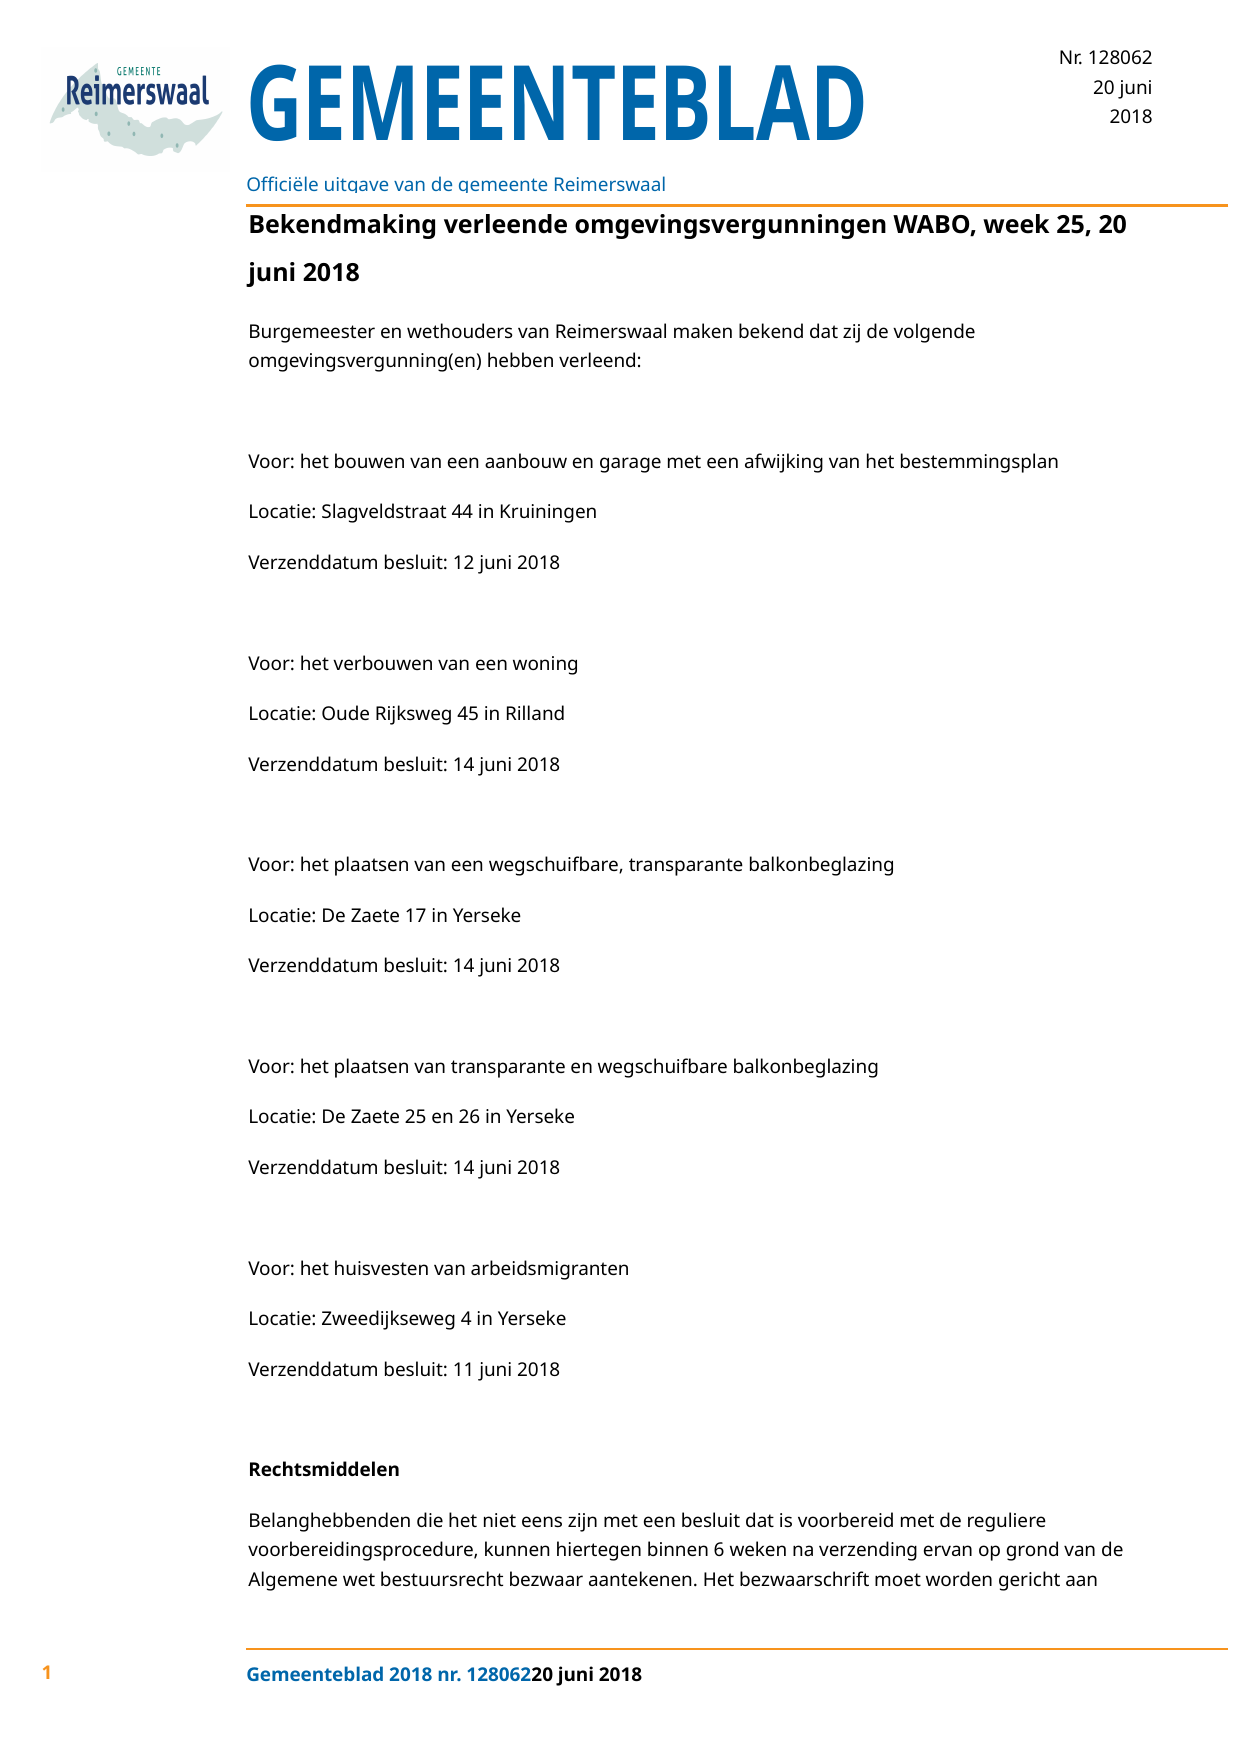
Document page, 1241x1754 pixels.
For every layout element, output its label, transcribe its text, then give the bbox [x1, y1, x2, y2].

text Locatie: Zweedijkseweg 4 in Yerseke [248, 1305, 1152, 1331]
text Locatie: Slagveldstraat 44 in Kruiningen [248, 499, 1152, 524]
text Voor: het plaatsen van een wegschuifbare, transparante balkonbeglazing [248, 852, 1152, 877]
text Voor: het huisvesten van arbeidsmigranten [248, 1255, 1152, 1281]
picture [41, 47, 231, 172]
text Verzenddatum besluit: 14 juni 2018 [248, 1154, 1152, 1180]
text Verzenddatum besluit: 14 juni 2018 [248, 751, 1152, 777]
text Voor: het verbouwen van een woning [248, 650, 1152, 676]
text Voor: het plaatsen van transparante en wegschuifbare balkonbeglazing [248, 1053, 1152, 1079]
text Rechtsmiddelen [248, 1457, 1152, 1482]
text Voor: het bouwen van een aanbouw en garage met een afwijking van het bestemmingsplan [248, 448, 1152, 474]
text Locatie: De Zaete 17 in Yerseke [248, 902, 1152, 928]
text Locatie: De Zaete 25 en 26 in Yerseke [248, 1104, 1152, 1129]
text Locatie: Oude Rijksweg 45 in Rilland [248, 700, 1152, 726]
text Belanghebbenden die het niet eens zijn met een besluit dat is voorbereid met de reguliere voorbereidingsprocedure, kunnen hiertegen binnen 6 weken na verzending ervan op grond van de Algemene wet bestuursrecht bezwaar aantekenen. Het bezwaarschrift moet worden gericht aan [248, 1507, 1152, 1592]
text Burgemeester en wethouders van Reimerswaal maken bekend dat zij de volgende omgevingsvergunning(en) hebben verleend: [248, 318, 1152, 373]
text Bekendmaking verleende omgevingsvergunningen WABO, week 25, 20 juni 2018 [248, 207, 1152, 288]
text Verzenddatum besluit: 14 juni 2018 [248, 952, 1152, 978]
text Verzenddatum besluit: 11 juni 2018 [248, 1356, 1152, 1382]
text Verzenddatum besluit: 12 juni 2018 [248, 549, 1152, 575]
